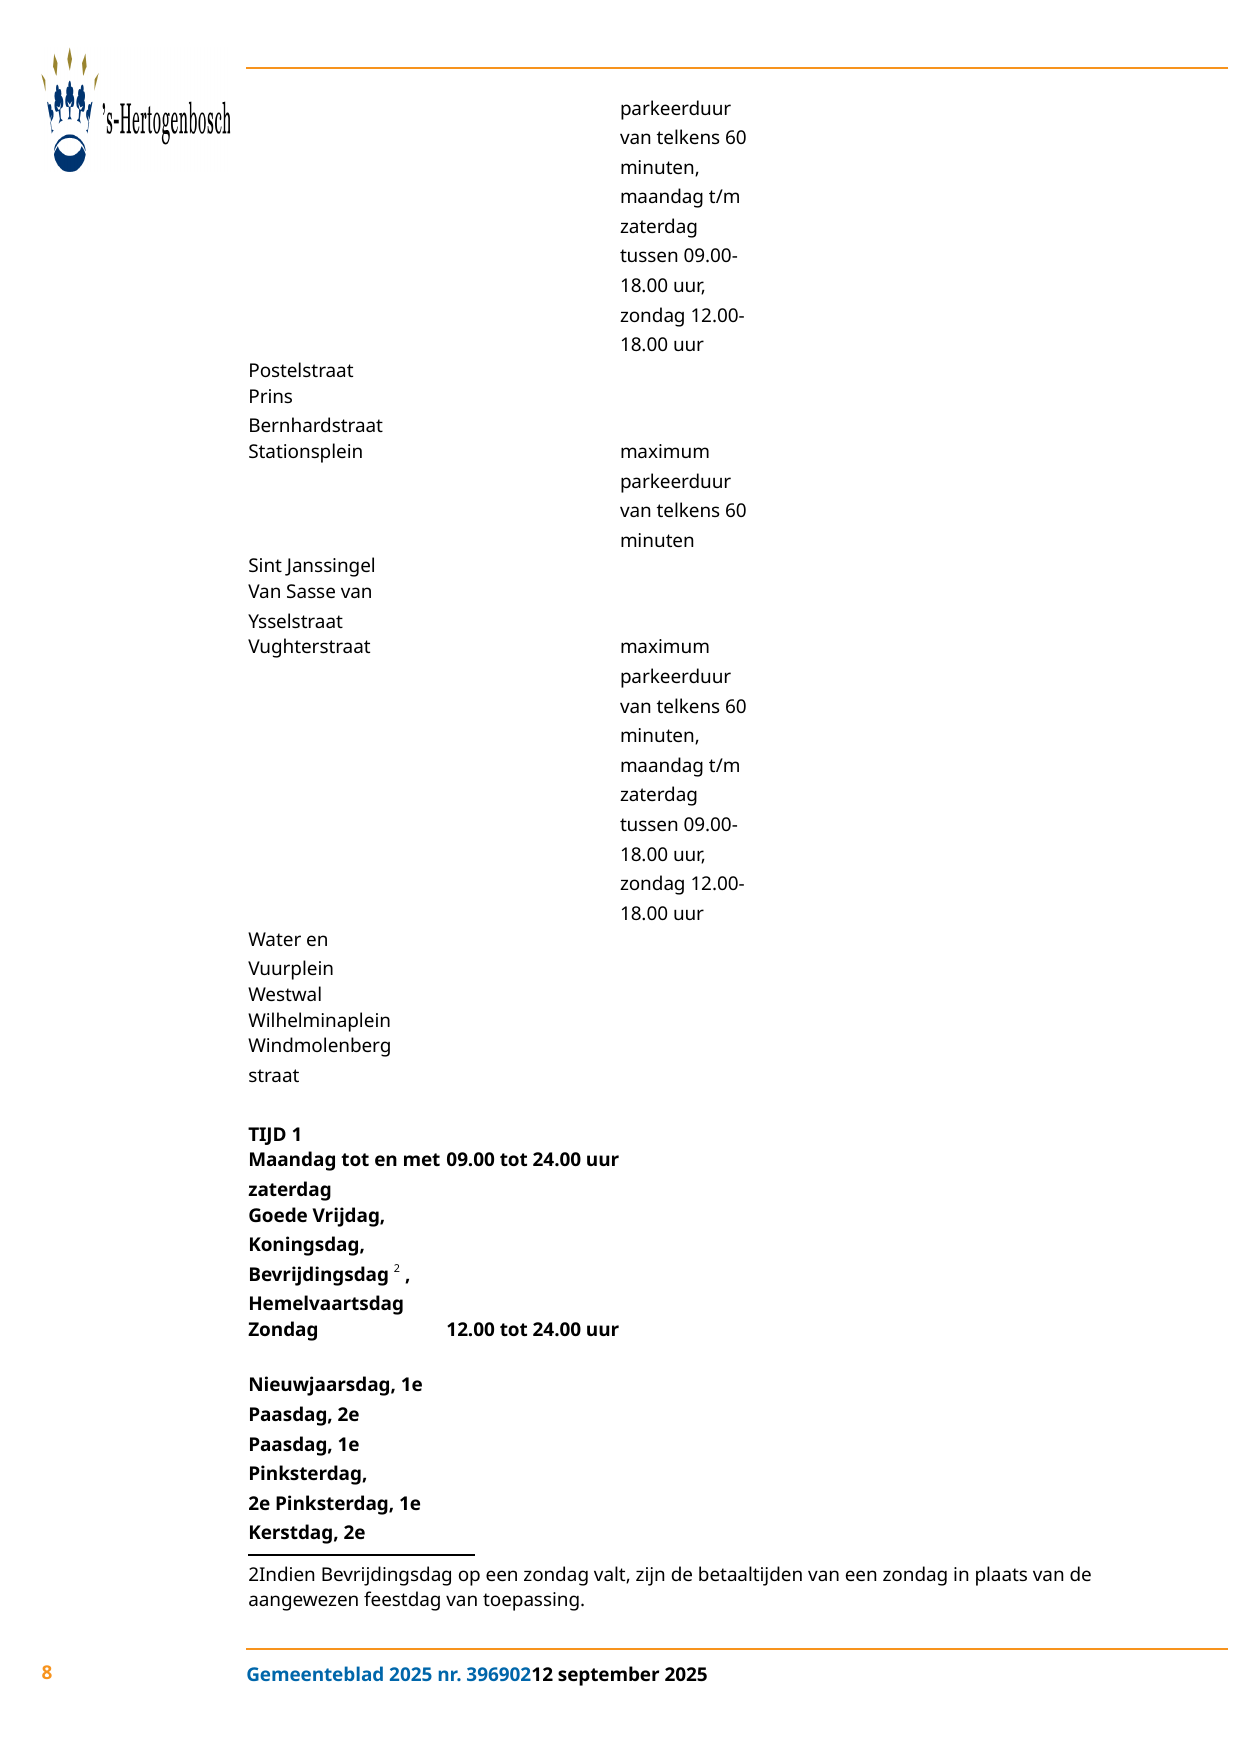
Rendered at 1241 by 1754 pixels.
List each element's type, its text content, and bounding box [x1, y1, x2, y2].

table_cell [620, 981, 757, 1007]
table_cell Water en Vuurplein [248, 926, 397, 981]
table_cell [397, 95, 620, 357]
table_cell [620, 383, 757, 438]
table_cell Zondag [248, 1316, 446, 1372]
table_cell [620, 926, 757, 981]
table_cell [397, 553, 620, 578]
table_cell Westwal [248, 981, 397, 1007]
table_cell Prins Bernhardstraat [248, 383, 397, 438]
table_cell Van Sasse van Ysselstraat [248, 579, 397, 634]
table_cell [620, 1007, 757, 1032]
table_cell Maandag tot en met zaterdag [248, 1146, 446, 1202]
table_cell [620, 553, 757, 578]
table_cell [446, 1372, 779, 1545]
table_cell 09.00 tot 24.00 uur [446, 1146, 779, 1202]
picture [41, 47, 231, 172]
table_cell Goede Vrijdag, Koningsdag, Bevrijdingsdag , Hemelvaartsdag [248, 1202, 446, 1316]
table_cell [397, 438, 620, 553]
table_cell Sint Janssingel [248, 553, 397, 578]
table_cell [397, 926, 620, 981]
table_cell Stationsplein [248, 438, 397, 553]
table_cell maximum parkeerduur van telkens 60 minuten, maandag t/m zaterdag tussen 09.00-18.00 uur, zondag 12.00-18.00 uur [620, 634, 757, 926]
table_cell parkeerduur van telkens 60 minuten, maandag t/m zaterdag tussen 09.00-18.00 uur, zondag 12.00-18.00 uur [620, 95, 757, 357]
table_cell [397, 981, 620, 1007]
table_cell Postelstraat [248, 357, 397, 383]
table_cell 12.00 tot 24.00 uur [446, 1316, 779, 1372]
table_cell Vughterstraat [248, 634, 397, 926]
table_cell Windmolenbergstraat [248, 1033, 397, 1088]
table_cell [397, 634, 620, 926]
table_cell Nieuwjaarsdag, 1e Paasdag, 2e Paasdag, 1e Pinksterdag, 2e Pinksterdag, 1e Kerstdag, 2e [248, 1372, 446, 1545]
table_cell [397, 1033, 620, 1088]
table_cell [248, 95, 397, 357]
table_cell [620, 357, 757, 383]
table_cell [620, 1033, 757, 1088]
table_header TIJD 1 [248, 1121, 446, 1146]
table_cell [446, 1202, 779, 1316]
table_cell [397, 1007, 620, 1032]
table_cell [397, 357, 620, 383]
table_cell [620, 579, 757, 634]
table_cell [397, 579, 620, 634]
table_cell [397, 383, 620, 438]
table_cell maximum parkeerduur van telkens 60 minuten [620, 438, 757, 553]
table_cell Wilhelminaplein [248, 1007, 397, 1032]
